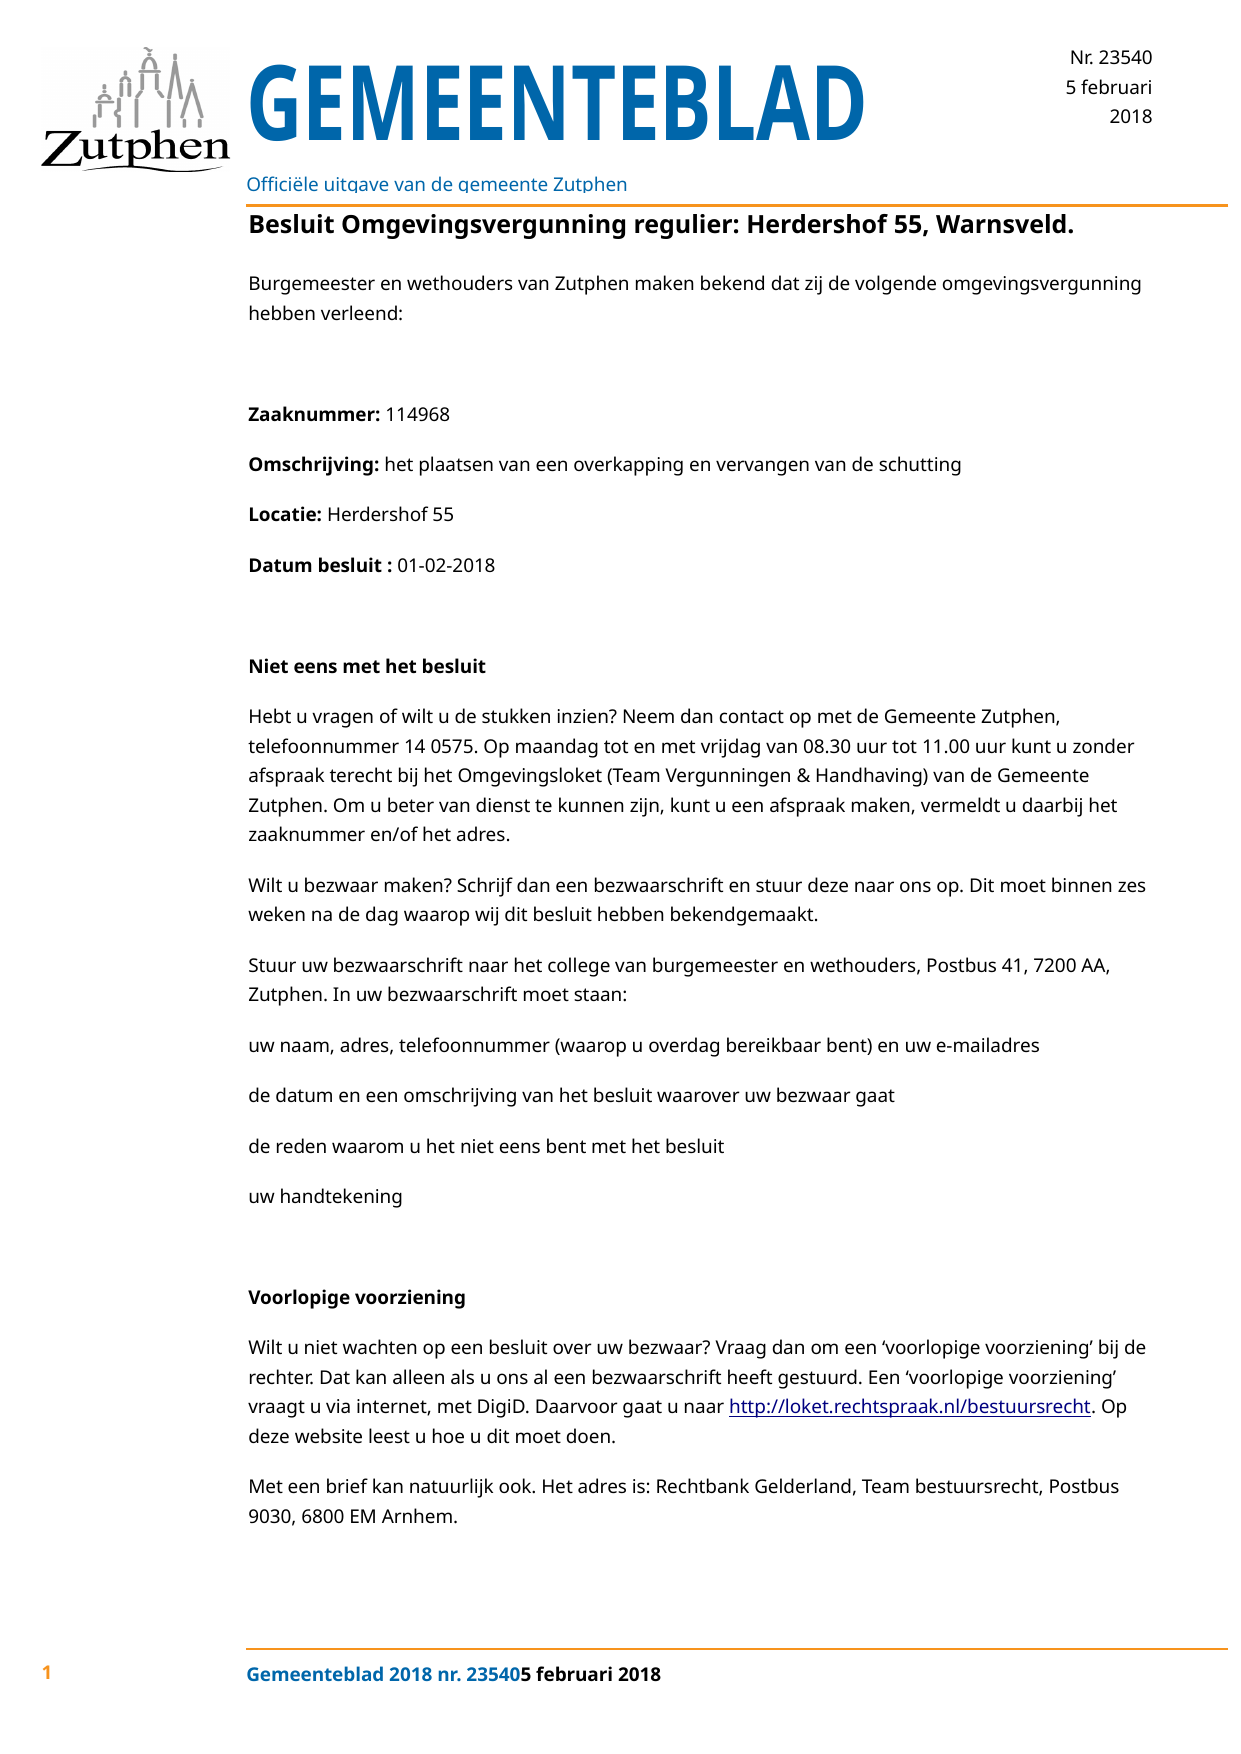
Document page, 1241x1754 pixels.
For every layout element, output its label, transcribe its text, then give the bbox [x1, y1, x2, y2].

text Besluit Omgevingsvergunning regulier: Herdershof 55, Warnsveld. [248, 207, 1152, 241]
text Stuur uw bezwaarschrift naar het college van burgemeester en wethouders, Postbus 41, 7200 AA, Zutphen. In uw bezwaarschrift moet staan: [248, 952, 1152, 1007]
text Hebt u vragen of wilt u de stukken inzien? Neem dan contact op met de Gemeente Zutphen, telefoonnummer 14 0575. Op maandag tot en met vrijdag van 08.30 uur tot 11.00 uur kunt u zonder afspraak terecht bij het Omgevingsloket (Team Vergunningen & Handhaving) van de Gemeente Zutphen. Om u beter van dienst te kunnen zijn, kunt u een afspraak maken, vermeldt u daarbij het zaaknummer en/of het adres. [248, 703, 1152, 847]
text Datum besluit : 01-02-2018 [248, 552, 1152, 578]
text Wilt u niet wachten op een besluit over uw bezwaar? Vraag dan om een ‘voorlopige voorziening’ bij de rechter. Dat kan alleen als u ons al een bezwaarschrift heeft gestuurd. Een ‘voorlopige voorziening’ vraagt u via internet, met DigiD. Daarvoor gaat u naar http://loket.rechtspraak.nl/bestuursrecht. Op deze website leest u hoe u dit moet doen. [248, 1334, 1152, 1449]
text Wilt u bezwaar maken? Schrijf dan een bezwaarschrift en stuur deze naar ons op. Dit moet binnen zes weken na de dag waarop wij dit besluit hebben bekendgemaakt. [248, 872, 1152, 927]
text Met een brief kan natuurlijk ook. Het adres is: Rechtbank Gelderland, Team bestuursrecht, Postbus 9030, 6800 EM Arnhem. [248, 1474, 1152, 1529]
text Omschrijving: het plaatsen van een overkapping en vervangen van de schutting [248, 451, 1152, 477]
text uw handtekening [248, 1183, 1152, 1209]
text Voorlopige voorziening [248, 1284, 1152, 1310]
text Locatie: Herdershof 55 [248, 502, 1152, 527]
text Niet eens met het besluit [248, 653, 1152, 678]
picture [41, 47, 231, 172]
text Burgemeester en wethouders van Zutphen maken bekend dat zij de volgende omgevingsvergunning hebben verleend: [248, 270, 1152, 326]
text uw naam, adres, telefoonnummer (waarop u overdag bereikbaar bent) en uw e-mailadres [248, 1032, 1152, 1058]
text de reden waarom u het niet eens bent met het besluit [248, 1133, 1152, 1158]
text Zaaknummer: 114968 [248, 401, 1152, 426]
text de datum en een omschrijving van het besluit waarover uw bezwaar gaat [248, 1082, 1152, 1108]
